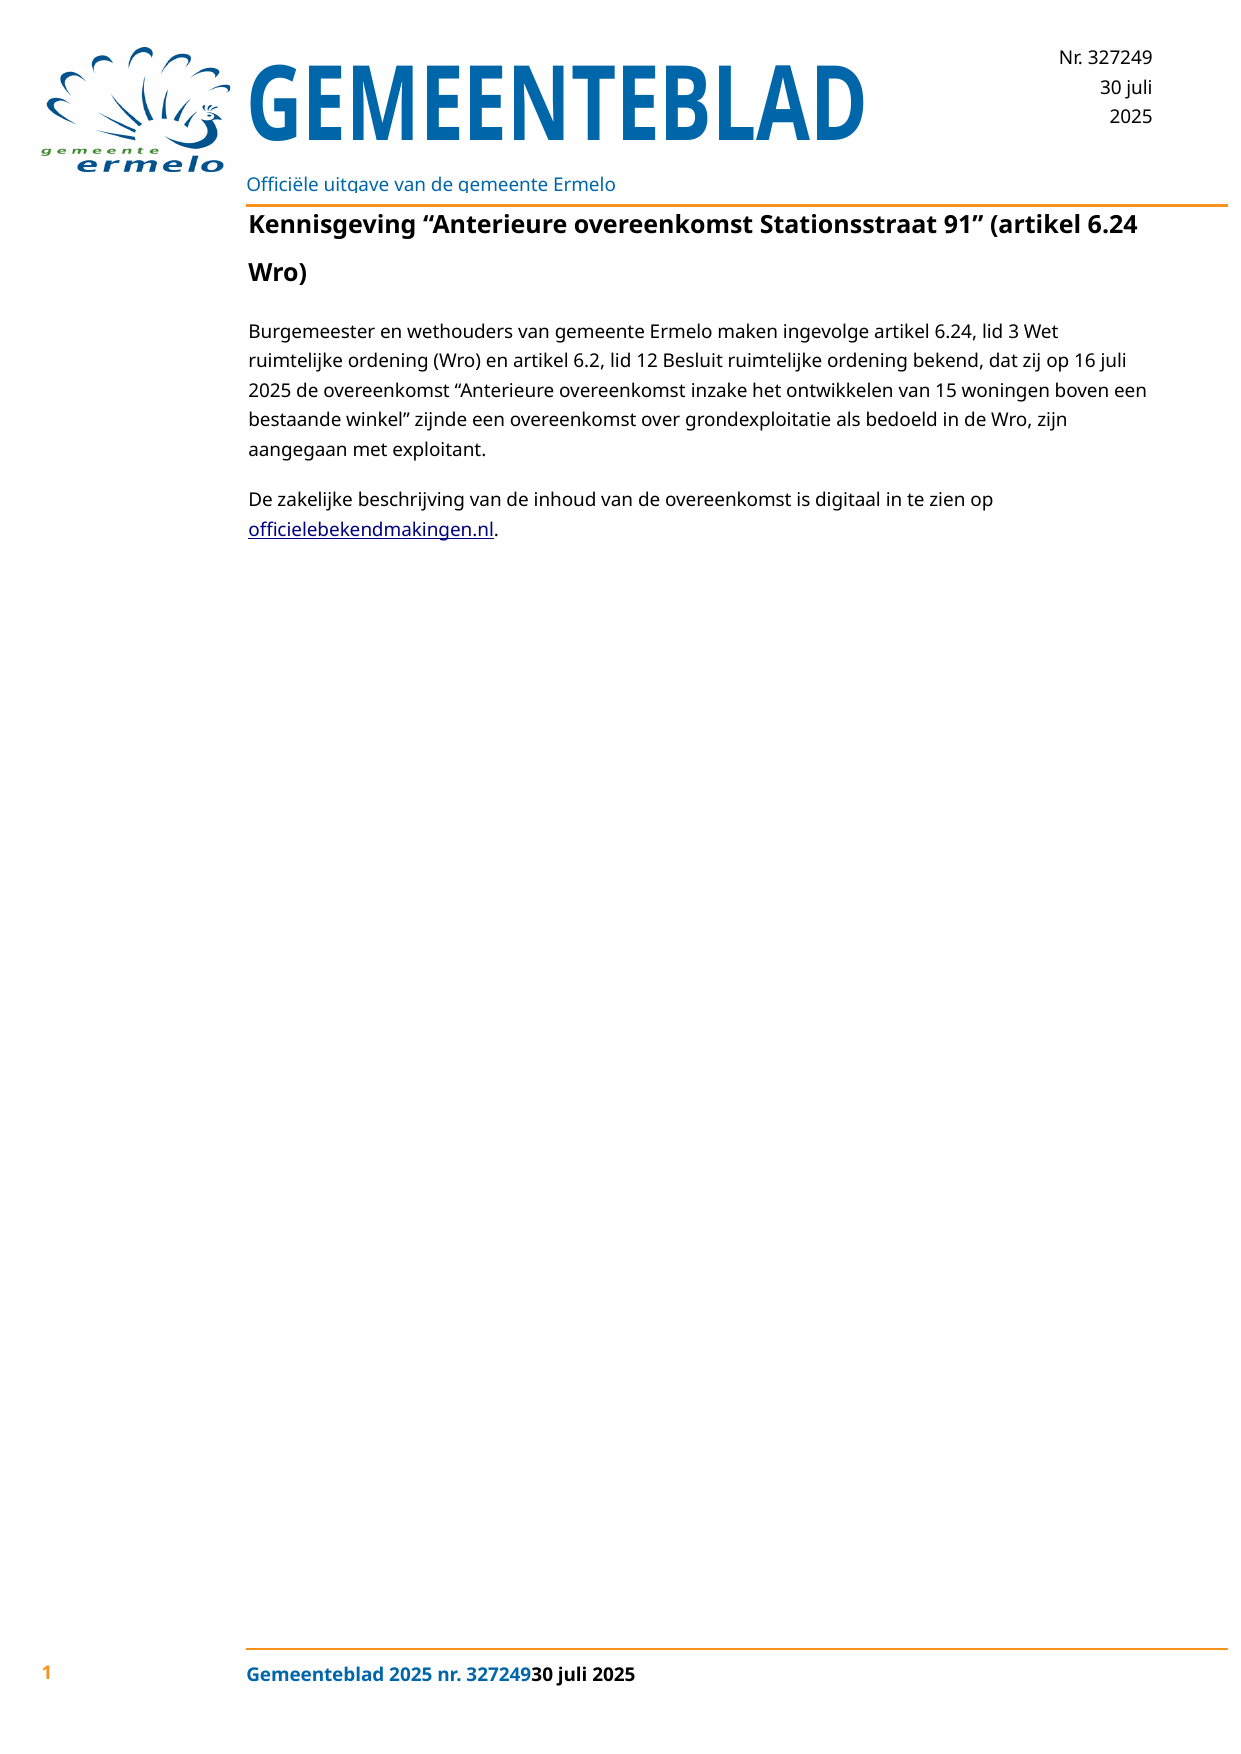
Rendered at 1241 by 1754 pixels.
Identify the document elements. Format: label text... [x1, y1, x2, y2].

text Kennisgeving “Anterieure overeenkomst Stationsstraat 91” (artikel 6.24 Wro) [248, 207, 1152, 288]
text De zakelijke beschrijving van de inhoud van de overeenkomst is digitaal in te zien op officielebekendmakingen.nl. [248, 487, 1152, 542]
picture [41, 47, 231, 172]
text Burgemeester en wethouders van gemeente Ermelo maken ingevolge artikel 6.24, lid 3 Wet ruimtelijke ordening (Wro) en artikel 6.2, lid 12 Besluit ruimtelijke ordening bekend, dat zij op 16 juli 2025 de overeenkomst “Anterieure overeenkomst inzake het ontwikkelen van 15 woningen boven een bestaande winkel” zijnde een overeenkomst over grondexploitatie als bedoeld in de Wro, zijn aangegaan met exploitant. [248, 318, 1152, 462]
